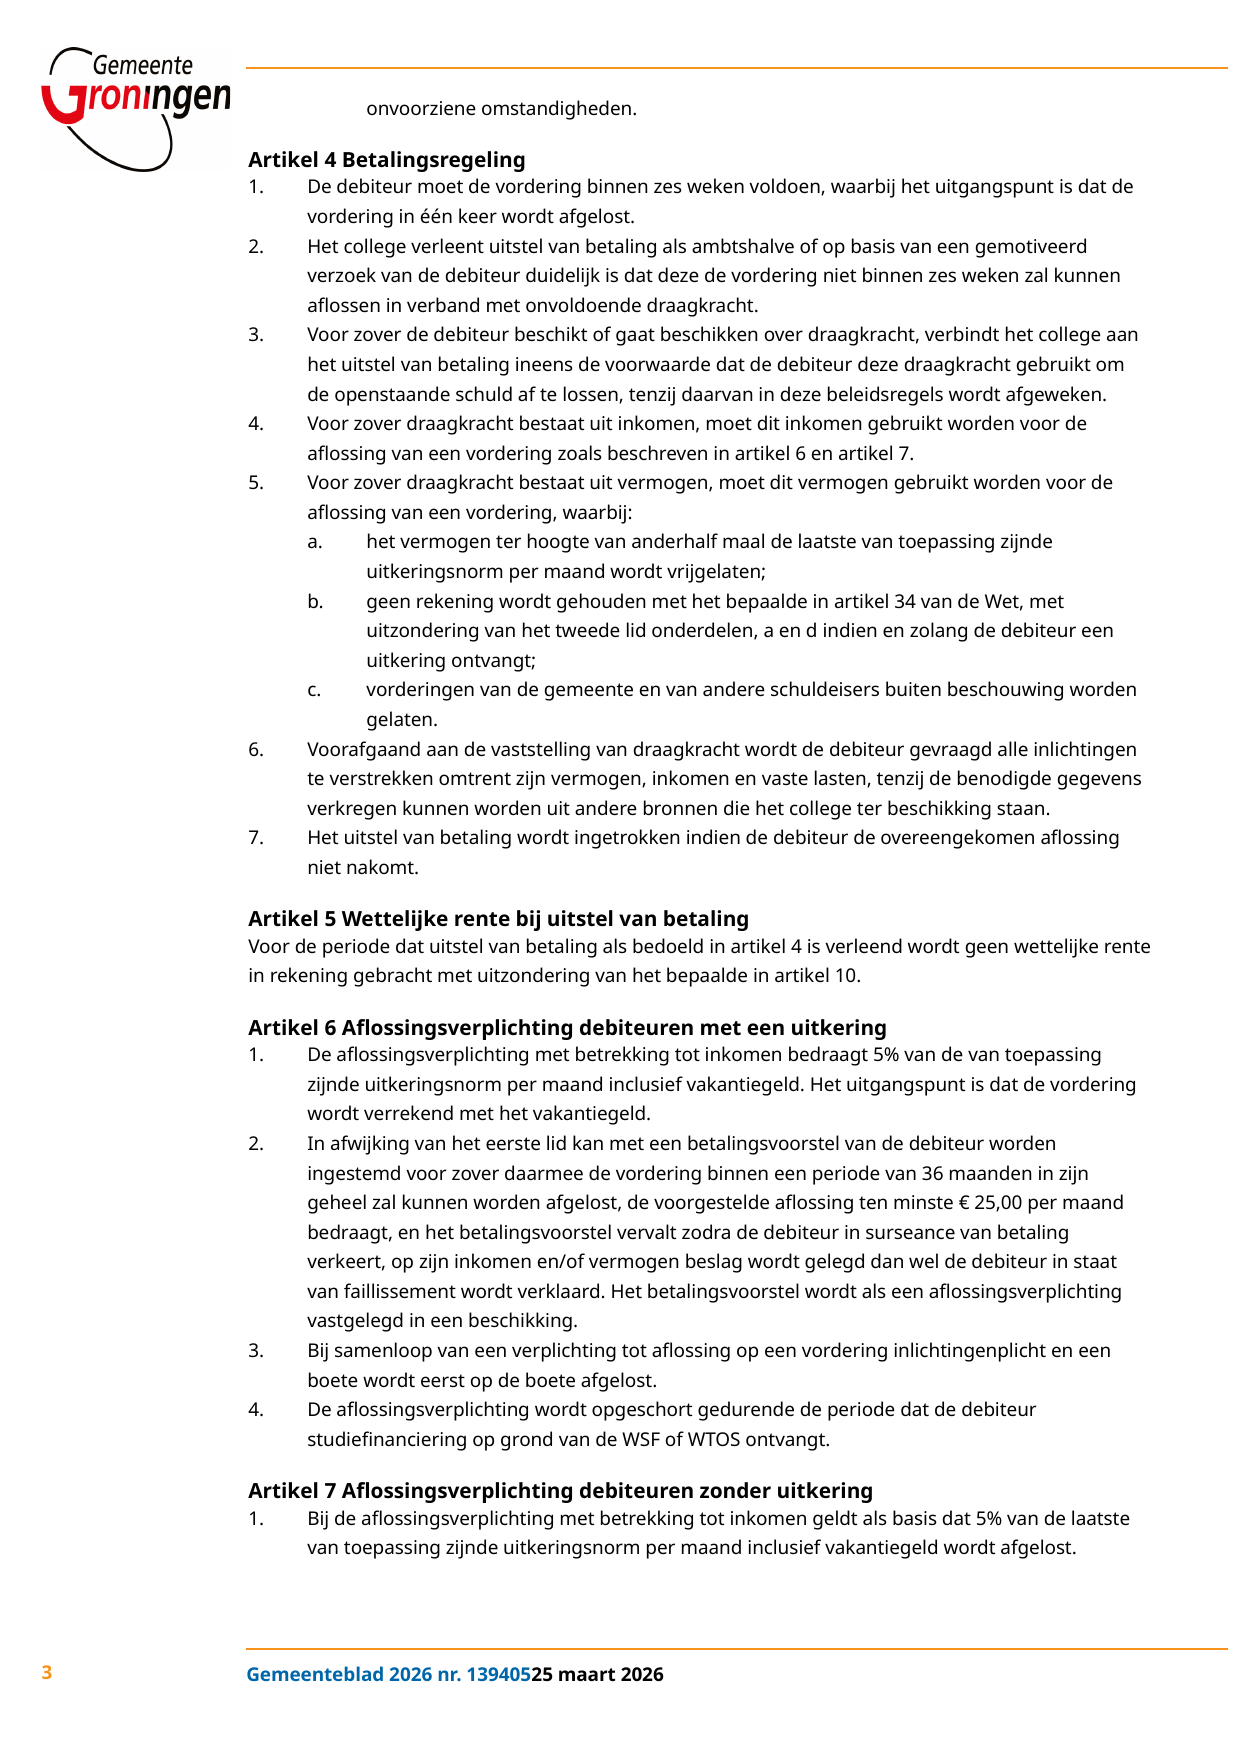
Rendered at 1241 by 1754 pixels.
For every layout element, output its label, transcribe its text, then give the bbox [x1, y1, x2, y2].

list Het uitstel van betaling wordt ingetrokken indien de debiteur de overeengekomen aflossing niet nakomt. [248, 824, 1152, 880]
text Artikel 7 Aflossingsverplichting debiteuren zonder uitkering [248, 1476, 1152, 1505]
list Voor zover draagkracht bestaat uit vermogen, moet dit vermogen gebruikt worden voor de aflossing van een vordering, waarbij: [248, 469, 1152, 525]
list De aflossingsverplichting met betrekking tot inkomen bedraagt 5% van de van toepassing zijnde uitkeringsnorm per maand inclusief vakantiegeld. Het uitgangspunt is dat de vordering wordt verrekend met het vakantiegeld. [248, 1041, 1152, 1126]
list Voor zover draagkracht bestaat uit inkomen, moet dit inkomen gebruikt worden voor de aflossing van een vordering zoals beschreven in artikel 6 en artikel 7. [248, 410, 1152, 466]
list Bij de aflossingsverplichting met betrekking tot inkomen geldt als basis dat 5% van de laatste van toepassing zijnde uitkeringsnorm per maand inclusief vakantiegeld wordt afgelost. [248, 1505, 1152, 1560]
list het vermogen ter hoogte van anderhalf maal de laatste van toepassing zijnde uitkeringsnorm per maand wordt vrijgelaten; [307, 529, 1152, 584]
list vorderingen van de gemeente en van andere schuldeisers buiten beschouwing worden gelaten. [307, 677, 1152, 732]
text Artikel 6 Aflossingsverplichting debiteuren met een uitkering [248, 1013, 1152, 1041]
text Artikel 5 Wettelijke rente bij uitstel van betaling [248, 904, 1152, 933]
list Bij samenloop van een verplichting tot aflossing op een vordering inlichtingenplicht en een boete wordt eerst op de boete afgelost. [248, 1337, 1152, 1392]
text Artikel 4 Betalingsregeling [248, 145, 1152, 174]
list onvoorziene omstandigheden. [307, 95, 1152, 121]
list In afwijking van het eerste lid kan met een betalingsvoorstel van de debiteur worden ingestemd voor zover daarmee de vordering binnen een periode van 36 maanden in zijn geheel zal kunnen worden afgelost, de voorgestelde aflossing ten minste € 25,00 per maand bedraagt, en het betalingsvoorstel vervalt zodra de debiteur in surseance van betaling verkeert, op zijn inkomen en/of vermogen beslag wordt gelegd dan wel de debiteur in staat van faillissement wordt verklaard. Het betalingsvoorstel wordt als een aflossingsverplichting vastgelegd in een beschikking. [248, 1130, 1152, 1333]
picture [41, 47, 231, 172]
list Voor zover de debiteur beschikt of gaat beschikken over draagkracht, verbindt het college aan het uitstel van betaling ineens de voorwaarde dat de debiteur deze draagkracht gebruikt om de openstaande schuld af te lossen, tenzij daarvan in deze beleidsregels wordt afgeweken. [248, 322, 1152, 406]
list Het college verleent uitstel van betaling als ambtshalve of op basis van een gemotiveerd verzoek van de debiteur duidelijk is dat deze de vordering niet binnen zes weken zal kunnen aflossen in verband met onvoldoende draagkracht. [248, 233, 1152, 318]
list Voorafgaand aan de vaststelling van draagkracht wordt de debiteur gevraagd alle inlichtingen te verstrekken omtrent zijn vermogen, inkomen en vaste lasten, tenzij de benodigde gegevens verkregen kunnen worden uit andere bronnen die het college ter beschikking staan. [248, 736, 1152, 821]
list De debiteur moet de vordering binnen zes weken voldoen, waarbij het uitgangspunt is dat de vordering in één keer wordt afgelost. [248, 174, 1152, 229]
list geen rekening wordt gehouden met het bepaalde in artikel 34 van de Wet, met uitzondering van het tweede lid onderdelen, a en d indien en zolang de debiteur een uitkering ontvangt; [307, 588, 1152, 673]
list De aflossingsverplichting wordt opgeschort gedurende de periode dat de debiteur studiefinanciering op grond van de WSF of WTOS ontvangt. [248, 1396, 1152, 1452]
text Voor de periode dat uitstel van betaling als bedoeld in artikel 4 is verleend wordt geen wettelijke rente in rekening gebracht met uitzondering van het bepaalde in artikel 10. [248, 933, 1152, 988]
